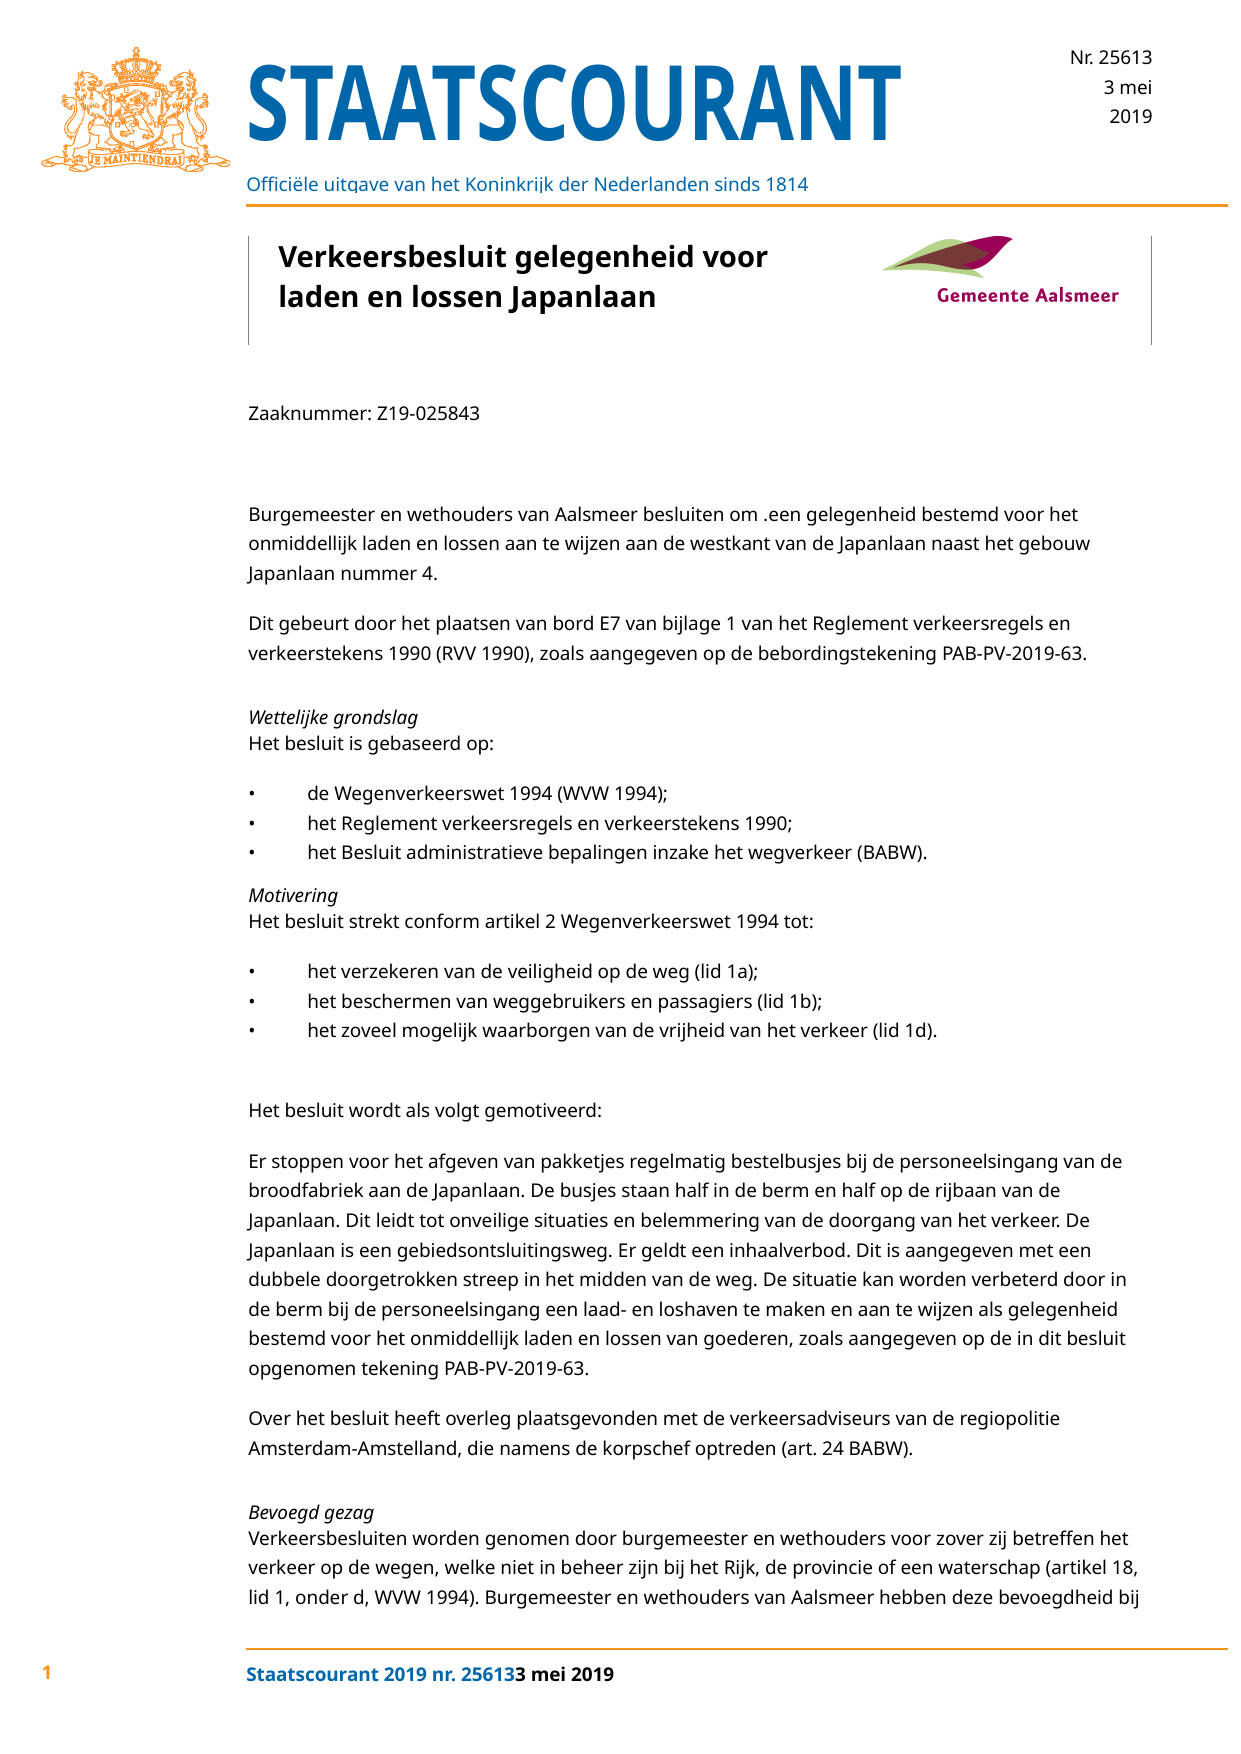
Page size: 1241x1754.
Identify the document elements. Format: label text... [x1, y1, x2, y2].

picture [882, 236, 1119, 302]
text Over het besluit heeft overleg plaatsgevonden met de verkeersadviseurs van de regiopolitie Amsterdam-Amstelland, die namens de korpschef optreden (art. 24 BABW). [248, 1406, 1152, 1461]
list de Wegenverkeerswet 1994 (WVW 1994); [248, 780, 1152, 806]
list het zoveel mogelijk waarborgen van de vrijheid van het verkeer (lid 1d). [248, 1018, 1152, 1043]
text Zaaknummer: Z19-025843 [248, 400, 1152, 426]
text Het besluit wordt als volgt gemotiveerd: [248, 1098, 1152, 1123]
text Het besluit is gebaseerd op: [248, 730, 1152, 755]
table_header Verkeersbesluit gelegenheid voor laden en lossen Japanlaan [249, 236, 850, 345]
list het verzekeren van de veiligheid op de weg (lid 1a); [248, 958, 1152, 984]
text Bevoegd gezag [248, 1499, 1152, 1525]
text Motivering [248, 882, 1152, 908]
text Het besluit strekt conform artikel 2 Wegenverkeerswet 1994 tot: [248, 908, 1152, 934]
text Burgemeester en wethouders van Aalsmeer besluiten om .een gelegenheid bestemd voor het onmiddellijk laden en lossen aan te wijzen aan de westkant van de Japanlaan naast het gebouw Japanlaan nummer 4. [248, 501, 1152, 586]
list het Reglement verkeersregels en verkeerstekens 1990; [248, 810, 1152, 835]
table_header [850, 236, 1151, 345]
picture [41, 47, 231, 172]
list het Besluit administratieve bepalingen inzake het wegverkeer (BABW). [248, 839, 1152, 865]
text Verkeersbesluiten worden genomen door burgemeester en wethouders voor zover zij betreffen het verkeer op de wegen, welke niet in beheer zijn bij het Rijk, de provincie of een waterschap (artikel 18, lid 1, onder d, WVW 1994). Burgemeester en wethouders van Aalsmeer hebben deze bevoegdheid bij [248, 1525, 1152, 1610]
list het beschermen van weggebruikers en passagiers (lid 1b); [248, 988, 1152, 1014]
text Wettelijke grondslag [248, 704, 1152, 730]
text Er stoppen voor het afgeven van pakketjes regelmatig bestelbusjes bij de personeelsingang van de broodfabriek aan de Japanlaan. De busjes staan half in de berm en half op de rijbaan van de Japanlaan. Dit leidt tot onveilige situaties en belemmering van de doorgang van het verkeer. De Japanlaan is een gebiedsontsluitingsweg. Er geldt een inhaalverbod. Dit is aangegeven met een dubbele doorgetrokken streep in het midden van de weg. De situatie kan worden verbeterd door in de berm bij de personeelsingang een laad- en loshaven te maken en aan te wijzen als gelegenheid bestemd voor het onmiddellijk laden en lossen van goederen, zoals aangegeven op de in dit besluit opgenomen tekening PAB-PV-2019-63. [248, 1148, 1152, 1381]
text Dit gebeurt door het plaatsen van bord E7 van bijlage 1 van het Reglement verkeersregels en verkeerstekens 1990 (RVV 1990), zoals aangegeven op de bebordingstekening PAB-PV-2019-63. [248, 610, 1152, 666]
